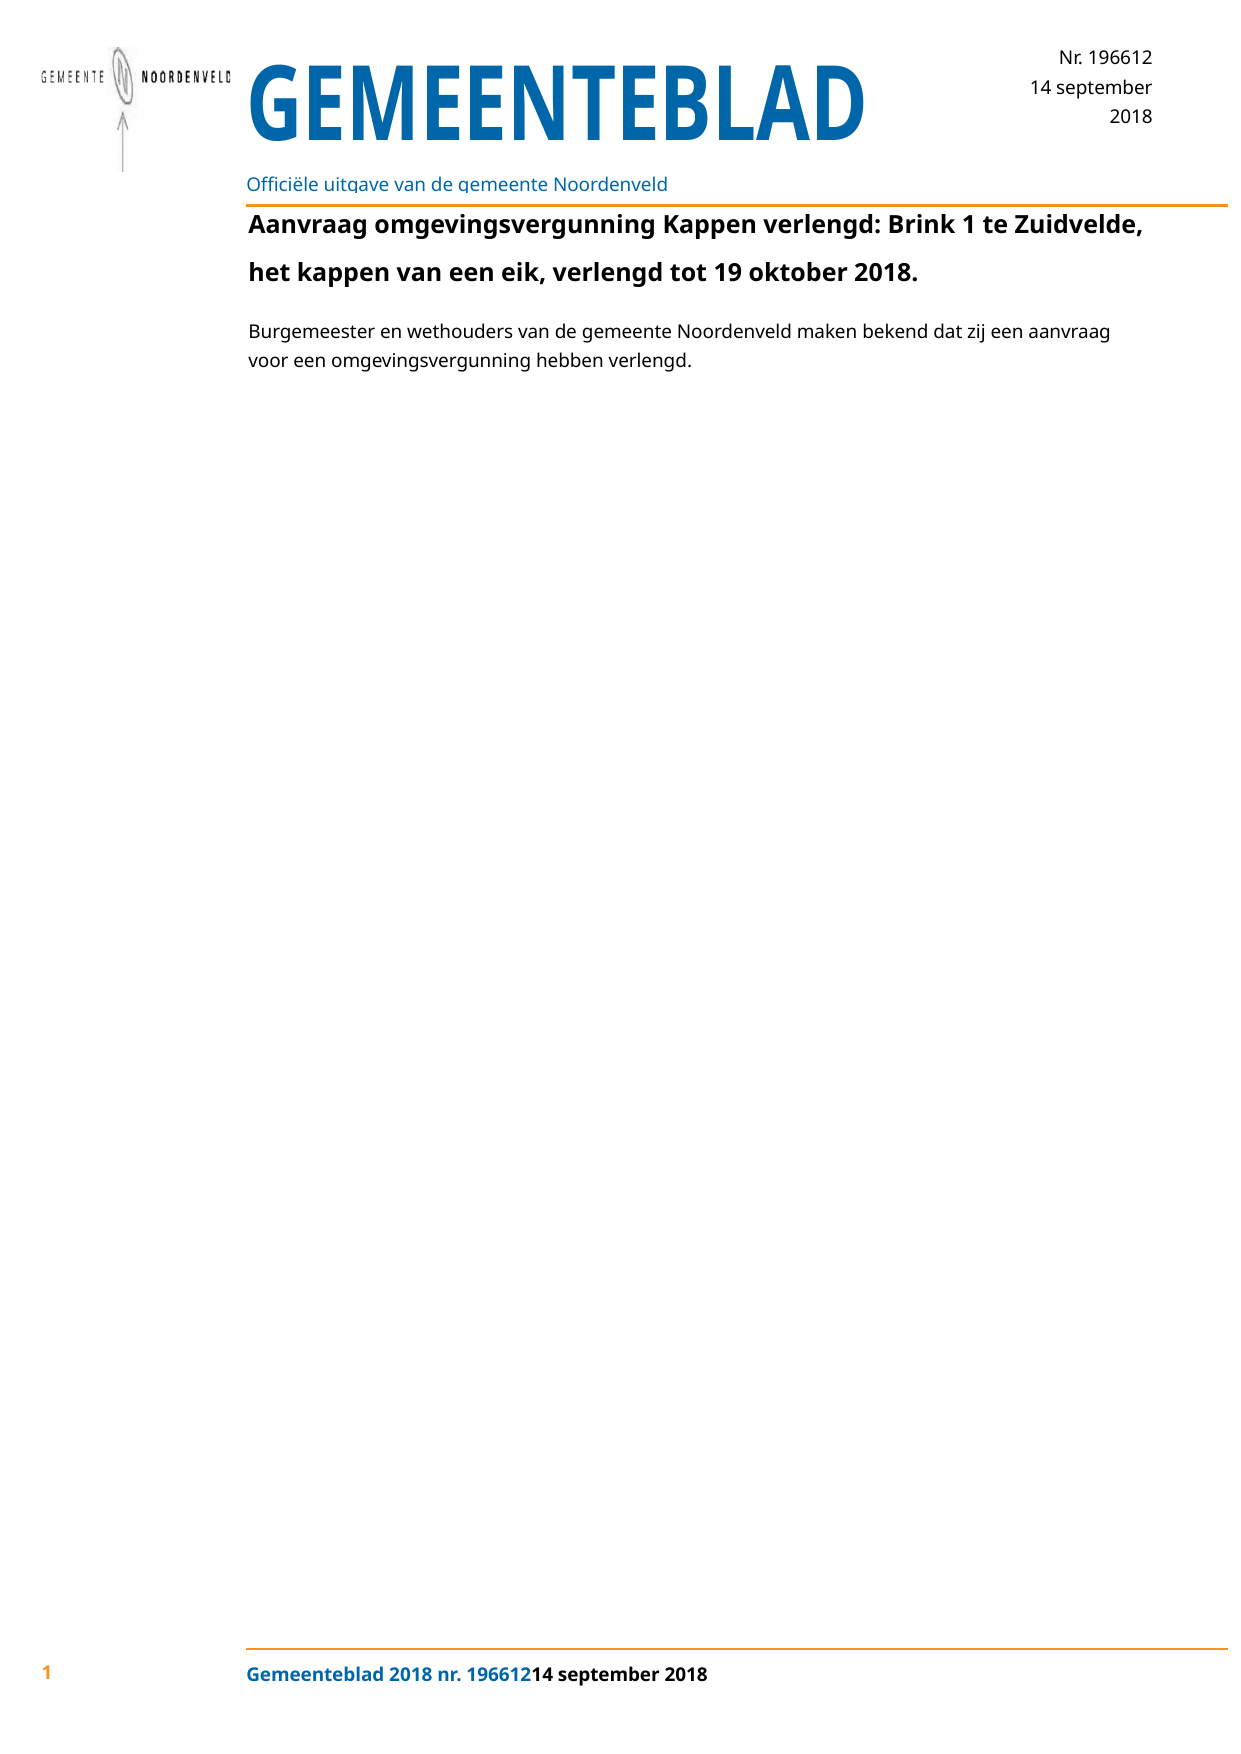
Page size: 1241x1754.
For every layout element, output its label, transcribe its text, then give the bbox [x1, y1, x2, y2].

text Burgemeester en wethouders van de gemeente Noordenveld maken bekend dat zij een aanvraag voor een omgevingsvergunning hebben verlengd. [248, 318, 1152, 373]
text Aanvraag omgevingsvergunning Kappen verlengd: Brink 1 te Zuidvelde, het kappen van een eik, verlengd tot 19 oktober 2018. [248, 207, 1152, 288]
picture [41, 47, 231, 172]
